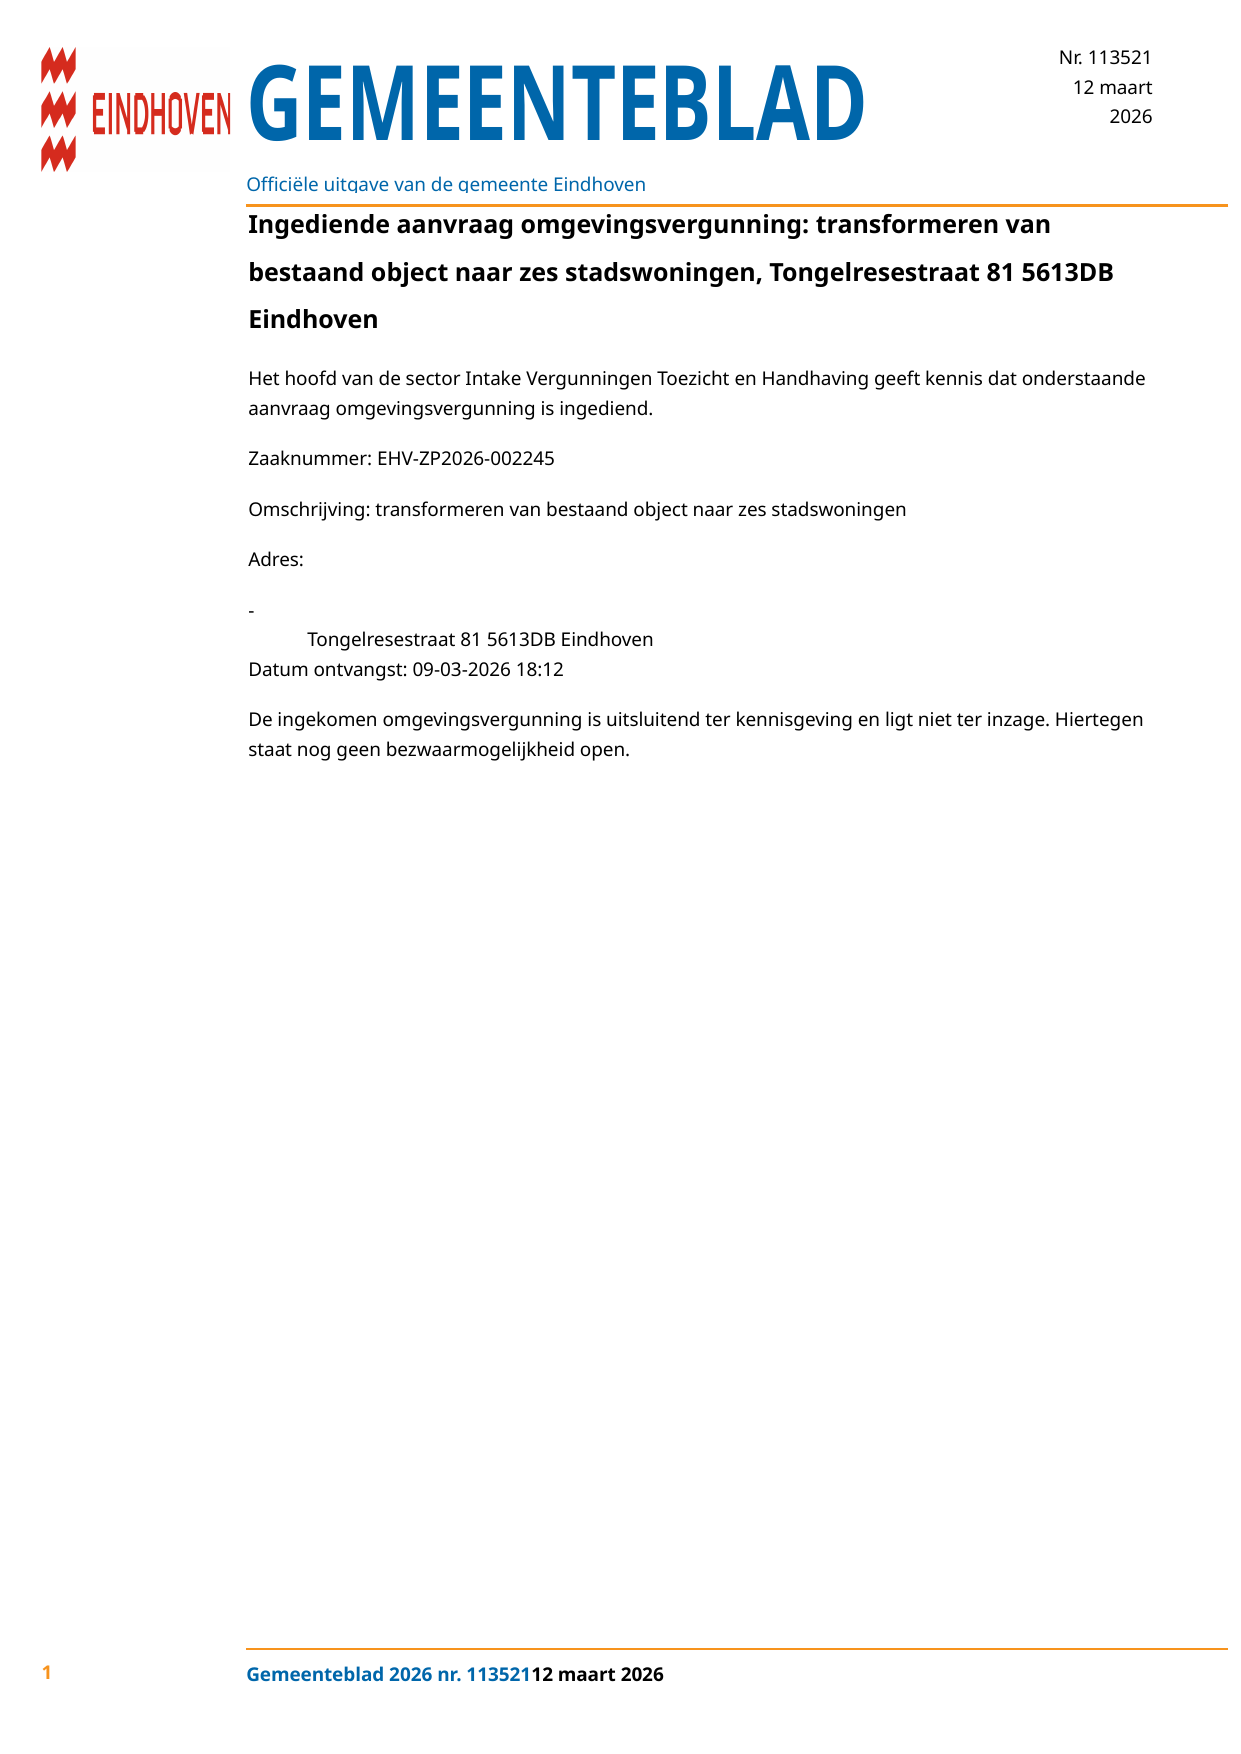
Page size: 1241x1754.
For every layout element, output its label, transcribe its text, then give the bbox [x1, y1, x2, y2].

picture [41, 47, 231, 172]
text Ingediende aanvraag omgevingsvergunning: transformeren van bestaand object naar zes stadswoningen, Tongelresestraat 81 5613DB Eindhoven [248, 207, 1152, 336]
text Het hoofd van de sector Intake Vergunningen Toezicht en Handhaving geeft kennis dat onderstaande aanvraag omgevingsvergunning is ingediend. [248, 366, 1152, 421]
text Datum ontvangst: 09-03-2026 18:12 [248, 656, 1152, 682]
text De ingekomen omgevingsvergunning is uitsluitend ter kennisgeving en ligt niet ter inzage. Hiertegen staat nog geen bezwaarmogelijkheid open. [248, 706, 1152, 762]
text Zaaknummer: EHV-ZP2026-002245 [248, 446, 1152, 471]
text Adres: [248, 546, 1152, 572]
text Omschrijving: transformeren van bestaand object naar zes stadswoningen [248, 496, 1152, 522]
list Tongelresestraat 81 5613DB Eindhoven [248, 626, 1152, 652]
